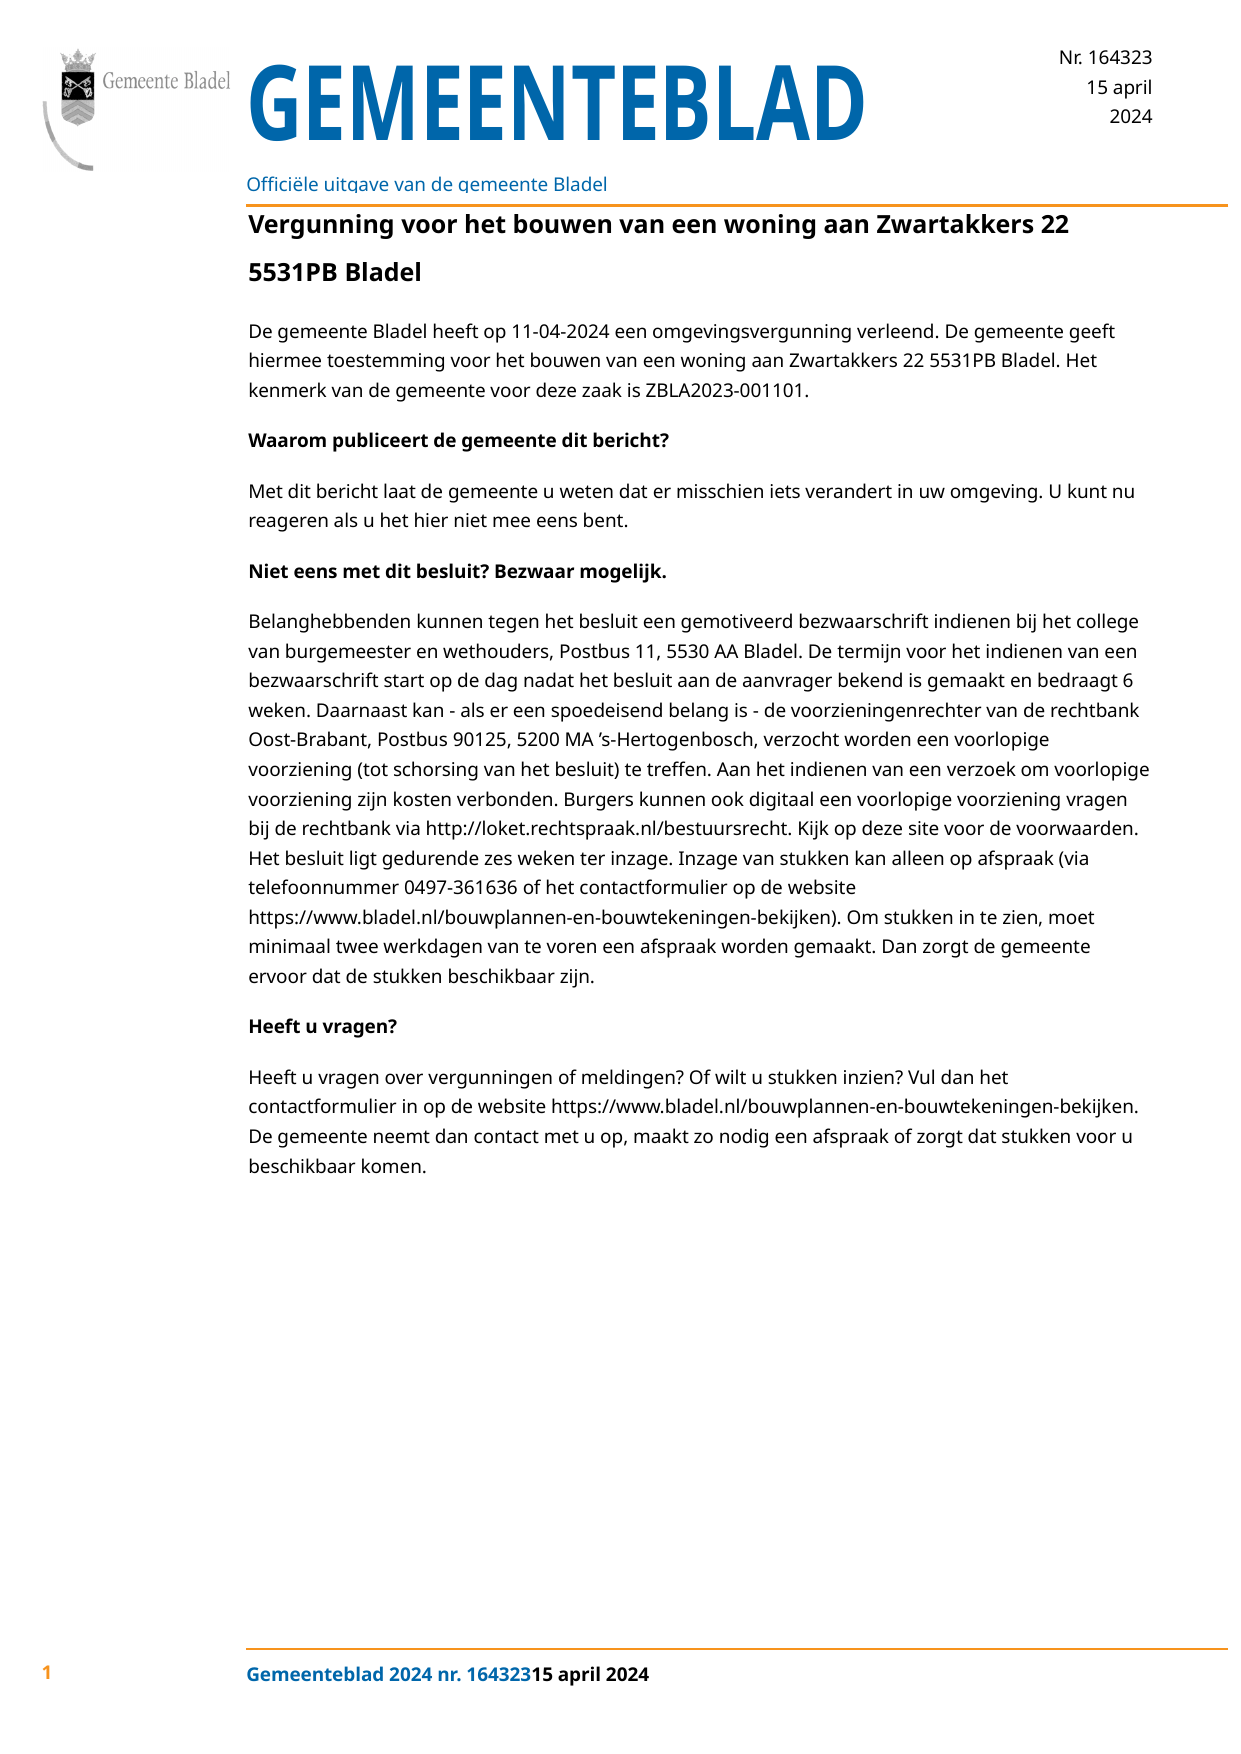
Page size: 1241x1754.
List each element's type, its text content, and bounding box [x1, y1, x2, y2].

text Belanghebbenden kunnen tegen het besluit een gemotiveerd bezwaarschrift indienen bij het college van burgemeester en wethouders, Postbus 11, 5530 AA Bladel. De termijn voor het indienen van een bezwaarschrift start op de dag nadat het besluit aan de aanvrager bekend is gemaakt en bedraagt 6 weken. Daarnaast kan - als er een spoedeisend belang is - de voorzieningenrechter van de rechtbank Oost-Brabant, Postbus 90125, 5200 MA ’s-Hertogenbosch, verzocht worden een voorlopige voorziening (tot schorsing van het besluit) te treffen. Aan het indienen van een verzoek om voorlopige voorziening zijn kosten verbonden. Burgers kunnen ook digitaal een voorlopige voorziening vragen bij de rechtbank via http://loket.rechtspraak.nl/bestuursrecht. Kijk op deze site voor de voorwaarden. Het besluit ligt gedurende zes weken ter inzage. Inzage van stukken kan alleen op afspraak (via telefoonnummer 0497-361636 of het contactformulier op de website https://www.bladel.nl/bouwplannen-en-bouwtekeningen-bekijken). Om stukken in te zien, moet minimaal twee werkdagen van te voren een afspraak worden gemaakt. Dan zorgt de gemeente ervoor dat de stukken beschikbaar zijn. [248, 608, 1152, 989]
text Vergunning voor het bouwen van een woning aan Zwartakkers 22 5531PB Bladel [248, 207, 1152, 288]
text De gemeente Bladel heeft op 11-04-2024 een omgevingsvergunning verleend. De gemeente geeft hiermee toestemming voor het bouwen van een woning aan Zwartakkers 22 5531PB Bladel. Het kenmerk van de gemeente voor deze zaak is ZBLA2023-001101. [248, 318, 1152, 403]
text Waarom publiceert de gemeente dit bericht? [248, 427, 1152, 453]
text Met dit bericht laat de gemeente u weten dat er misschien iets verandert in uw omgeving. U kunt nu reageren als u het hier niet mee eens bent. [248, 478, 1152, 533]
text Niet eens met dit besluit? Bezwaar mogelijk. [248, 558, 1152, 584]
text Heeft u vragen over vergunningen of meldingen? Of wilt u stukken inzien? Vul dan het contactformulier in op de website https://www.bladel.nl/bouwplannen-en-bouwtekeningen-bekijken. De gemeente neemt dan contact met u op, maakt zo nodig een afspraak of zorgt dat stukken voor u beschikbaar komen. [248, 1064, 1152, 1179]
text Heeft u vragen? [248, 1014, 1152, 1039]
picture [41, 47, 231, 172]
